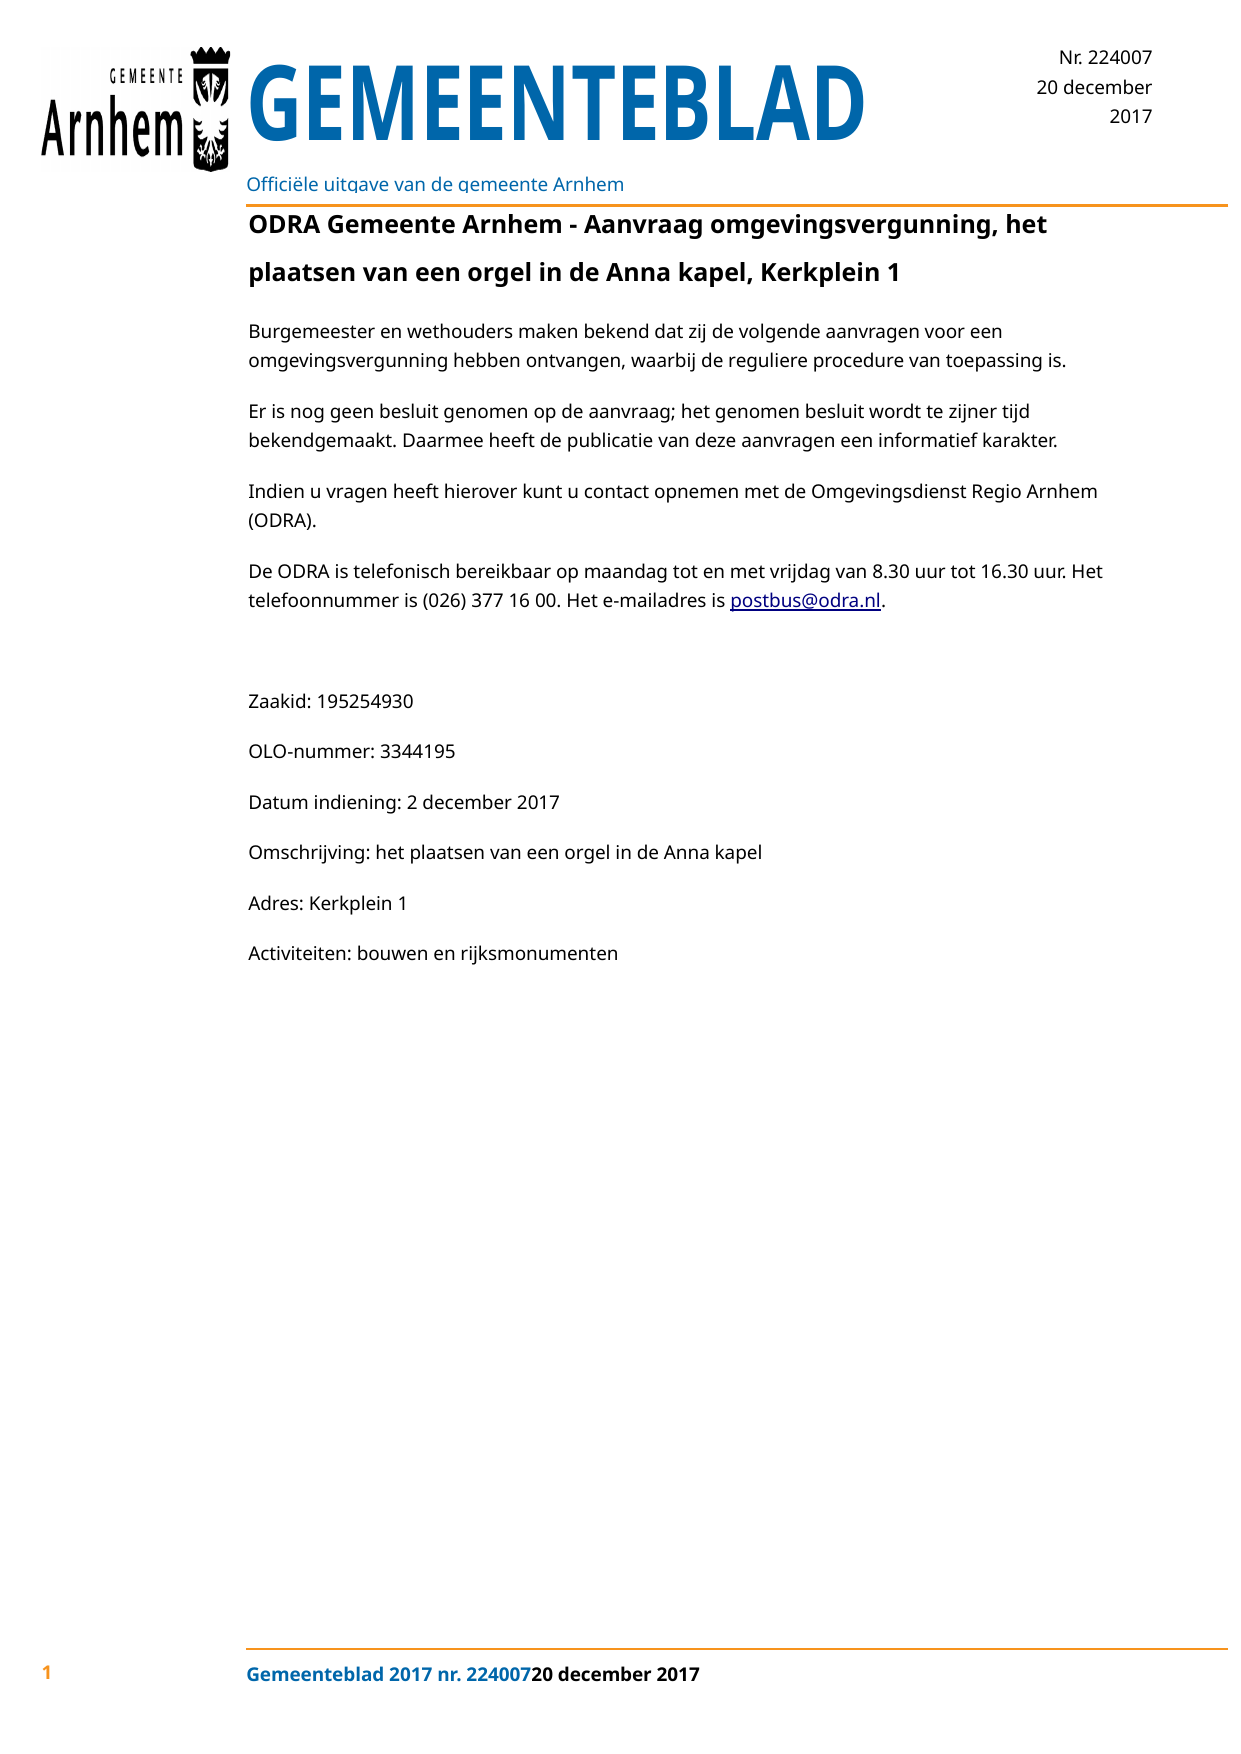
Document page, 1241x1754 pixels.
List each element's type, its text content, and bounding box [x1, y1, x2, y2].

text Burgemeester en wethouders maken bekend dat zij de volgende aanvragen voor een omgevingsvergunning hebben ontvangen, waarbij de reguliere procedure van toepassing is. [248, 318, 1152, 373]
text Datum indiening: 2 december 2017 [248, 789, 1152, 815]
text Omschrijving: het plaatsen van een orgel in de Anna kapel [248, 839, 1152, 865]
text Er is nog geen besluit genomen op de aanvraag; het genomen besluit wordt te zijner tijd bekendgemaakt. Daarmee heeft de publicatie van deze aanvragen een informatief karakter. [248, 398, 1152, 453]
text Indien u vragen heeft hierover kunt u contact opnemen met de Omgevingsdienst Regio Arnhem (ODRA). [248, 478, 1152, 533]
text De ODRA is telefonisch bereikbaar op maandag tot en met vrijdag van 8.30 uur tot 16.30 uur. Het telefoonnummer is (026) 377 16 00. Het e-mailadres is postbus@odra.nl. [248, 558, 1152, 613]
text OLO-nummer: 3344195 [248, 739, 1152, 764]
text Activiteiten: bouwen en rijksmonumenten [248, 940, 1152, 966]
text Adres: Kerkplein 1 [248, 890, 1152, 916]
text Zaakid: 195254930 [248, 688, 1152, 714]
picture [41, 47, 231, 172]
text ODRA Gemeente Arnhem - Aanvraag omgevingsvergunning, het plaatsen van een orgel in de Anna kapel, Kerkplein 1 [248, 207, 1152, 288]
